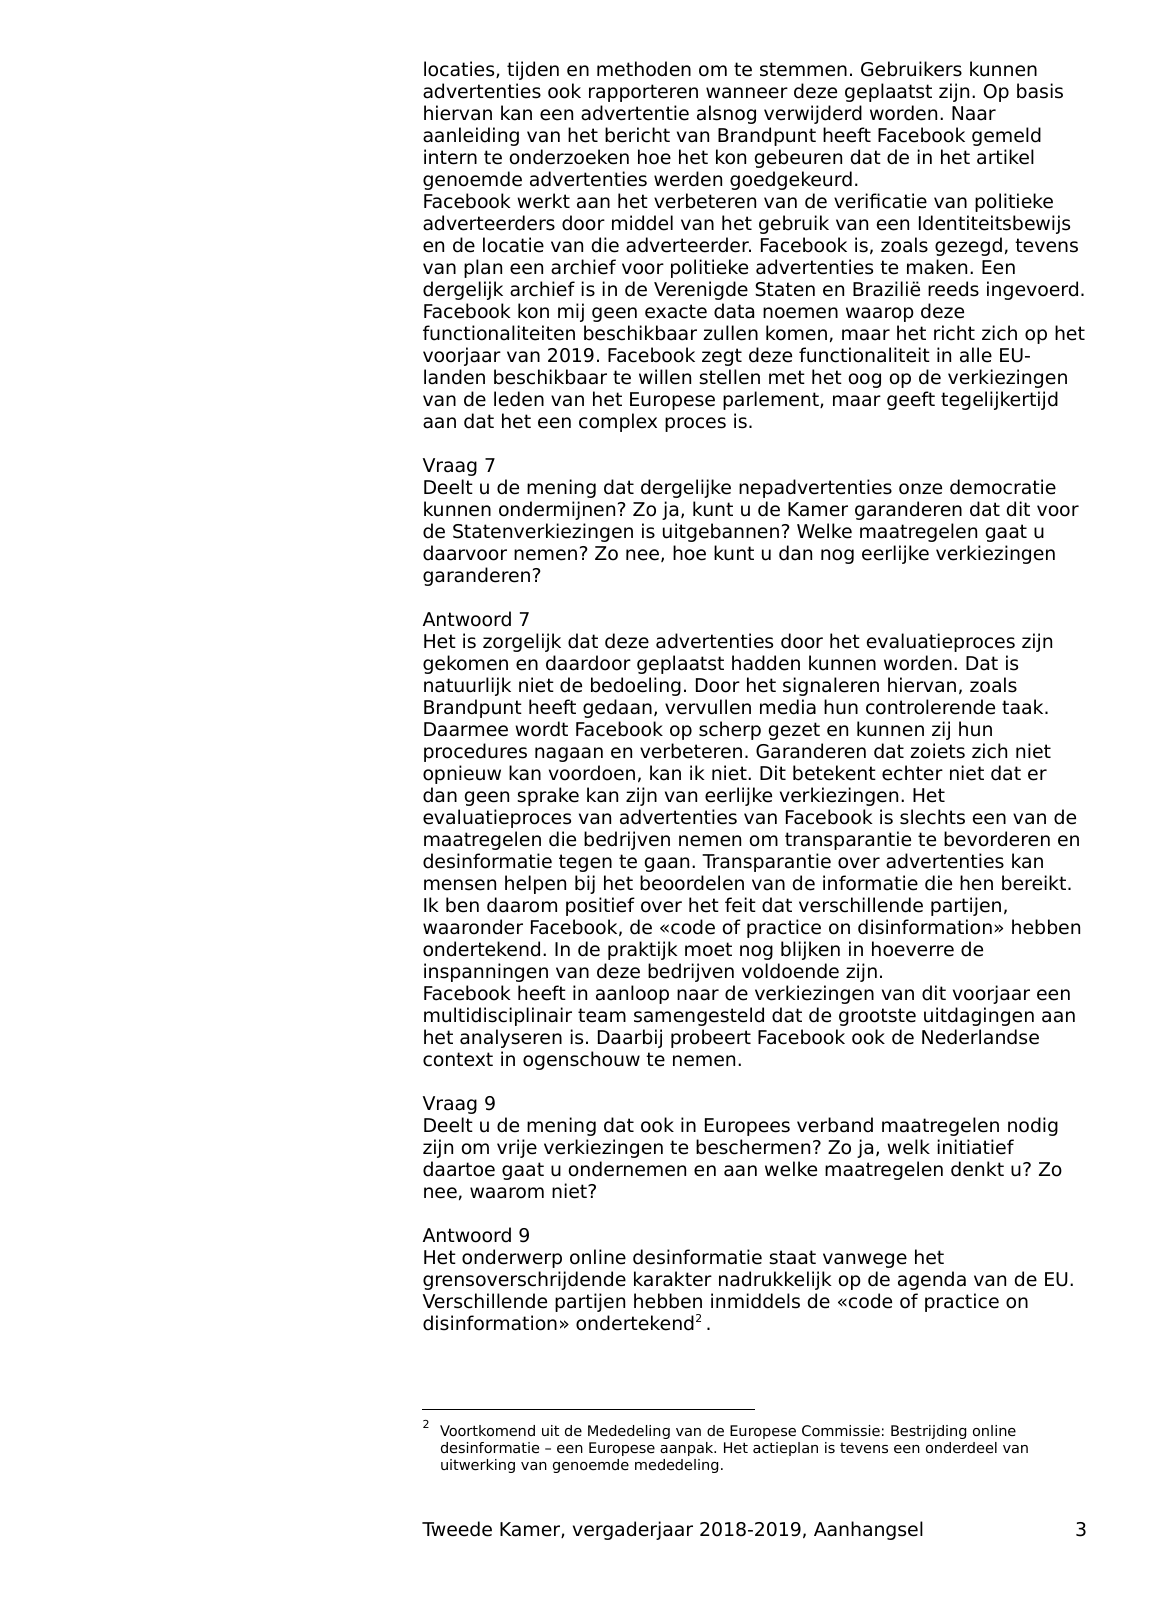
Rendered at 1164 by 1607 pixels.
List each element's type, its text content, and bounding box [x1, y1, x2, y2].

text Vraag 7 [422, 455, 1087, 477]
text Het is zorgelijk dat deze advertenties door het evaluatieproces zijn gekomen en daardoor geplaatst hadden kunnen worden. Dat is natuurlijk niet de bedoeling. Door het signaleren hiervan, zoals Brandpunt heeft gedaan, vervullen media hun controlerende taak. Daarmee wordt Facebook op scherp gezet en kunnen zij hun procedures nagaan en verbeteren. Garanderen dat zoiets zich niet opnieuw kan voordoen, kan ik niet. Dit betekent echter niet dat er dan geen sprake kan zijn van eerlijke verkiezingen. Het evaluatieproces van advertenties van Facebook is slechts een van de maatregelen die bedrijven nemen om transparantie te bevorderen en desinformatie tegen te gaan. Transparantie over advertenties kan mensen helpen bij het beoordelen van de informatie die hen bereikt. Ik ben daarom positief over het feit dat verschillende partijen, waaronder Facebook, de «code of practice on disinformation» hebben ondertekend. In de praktijk moet nog blijken in hoeverre de inspanningen van deze bedrijven voldoende zijn. [422, 631, 1087, 983]
text Deelt u de mening dat dergelijke nepadvertenties onze democratie kunnen ondermijnen? Zo ja, kunt u de Kamer garanderen dat dit voor de Statenverkiezingen is uitgebannen? Welke maatregelen gaat u daarvoor nemen? Zo nee, hoe kunt u dan nog eerlijke verkiezingen garanderen? [422, 477, 1087, 587]
text locaties, tijden en methoden om te stemmen. Gebruikers kunnen advertenties ook rapporteren wanneer deze geplaatst zijn. Op basis hiervan kan een advertentie alsnog verwijderd worden. Naar aanleiding van het bericht van Brandpunt heeft Facebook gemeld intern te onderzoeken hoe het kon gebeuren dat de in het artikel genoemde advertenties werden goedgekeurd. [422, 59, 1087, 191]
text Antwoord 9 [422, 1225, 1087, 1247]
text Deelt u de mening dat ook in Europees verband maatregelen nodig zijn om vrije verkiezingen te beschermen? Zo ja, welk initiatief daartoe gaat u ondernemen en aan welke maatregelen denkt u? Zo nee, waarom niet? [422, 1115, 1087, 1203]
text Facebook heeft in aanloop naar de verkiezingen van dit voorjaar een multidisciplinair team samengesteld dat de grootste uitdagingen aan het analyseren is. Daarbij probeert Facebook ook de Nederlandse context in ogenschouw te nemen. [422, 983, 1087, 1071]
text Facebook werkt aan het verbeteren van de verificatie van politieke adverteerders door middel van het gebruik van een Identiteitsbewijs en de locatie van die adverteerder. Facebook is, zoals gezegd, tevens van plan een archief voor politieke advertenties te maken. Een dergelijk archief is in de Verenigde Staten en Brazilië reeds ingevoerd. Facebook kon mij geen exacte data noemen waarop deze functionaliteiten beschikbaar zullen komen, maar het richt zich op het voorjaar van 2019. Facebook zegt deze functionaliteit in alle EU-landen beschikbaar te willen stellen met het oog op de verkiezingen van de leden van het Europese parlement, maar geeft tegelijkertijd aan dat het een complex proces is. [422, 191, 1087, 433]
text Voortkomend uit de Mededeling van de Europese Commissie: Bestrijding online desinformatie – een Europese aanpak. Het actieplan is tevens een onderdeel van uitwerking van genoemde mededeling. [422, 1418, 1087, 1474]
text Vraag 9 [422, 1093, 1087, 1115]
text Antwoord 7 [422, 609, 1087, 631]
text Het onderwerp online desinformatie staat vanwege het grensoverschrijdende karakter nadrukkelijk op de agenda van de EU. Verschillende partijen hebben inmiddels de «code of practice on disinformation» ondertekend. [422, 1247, 1087, 1335]
